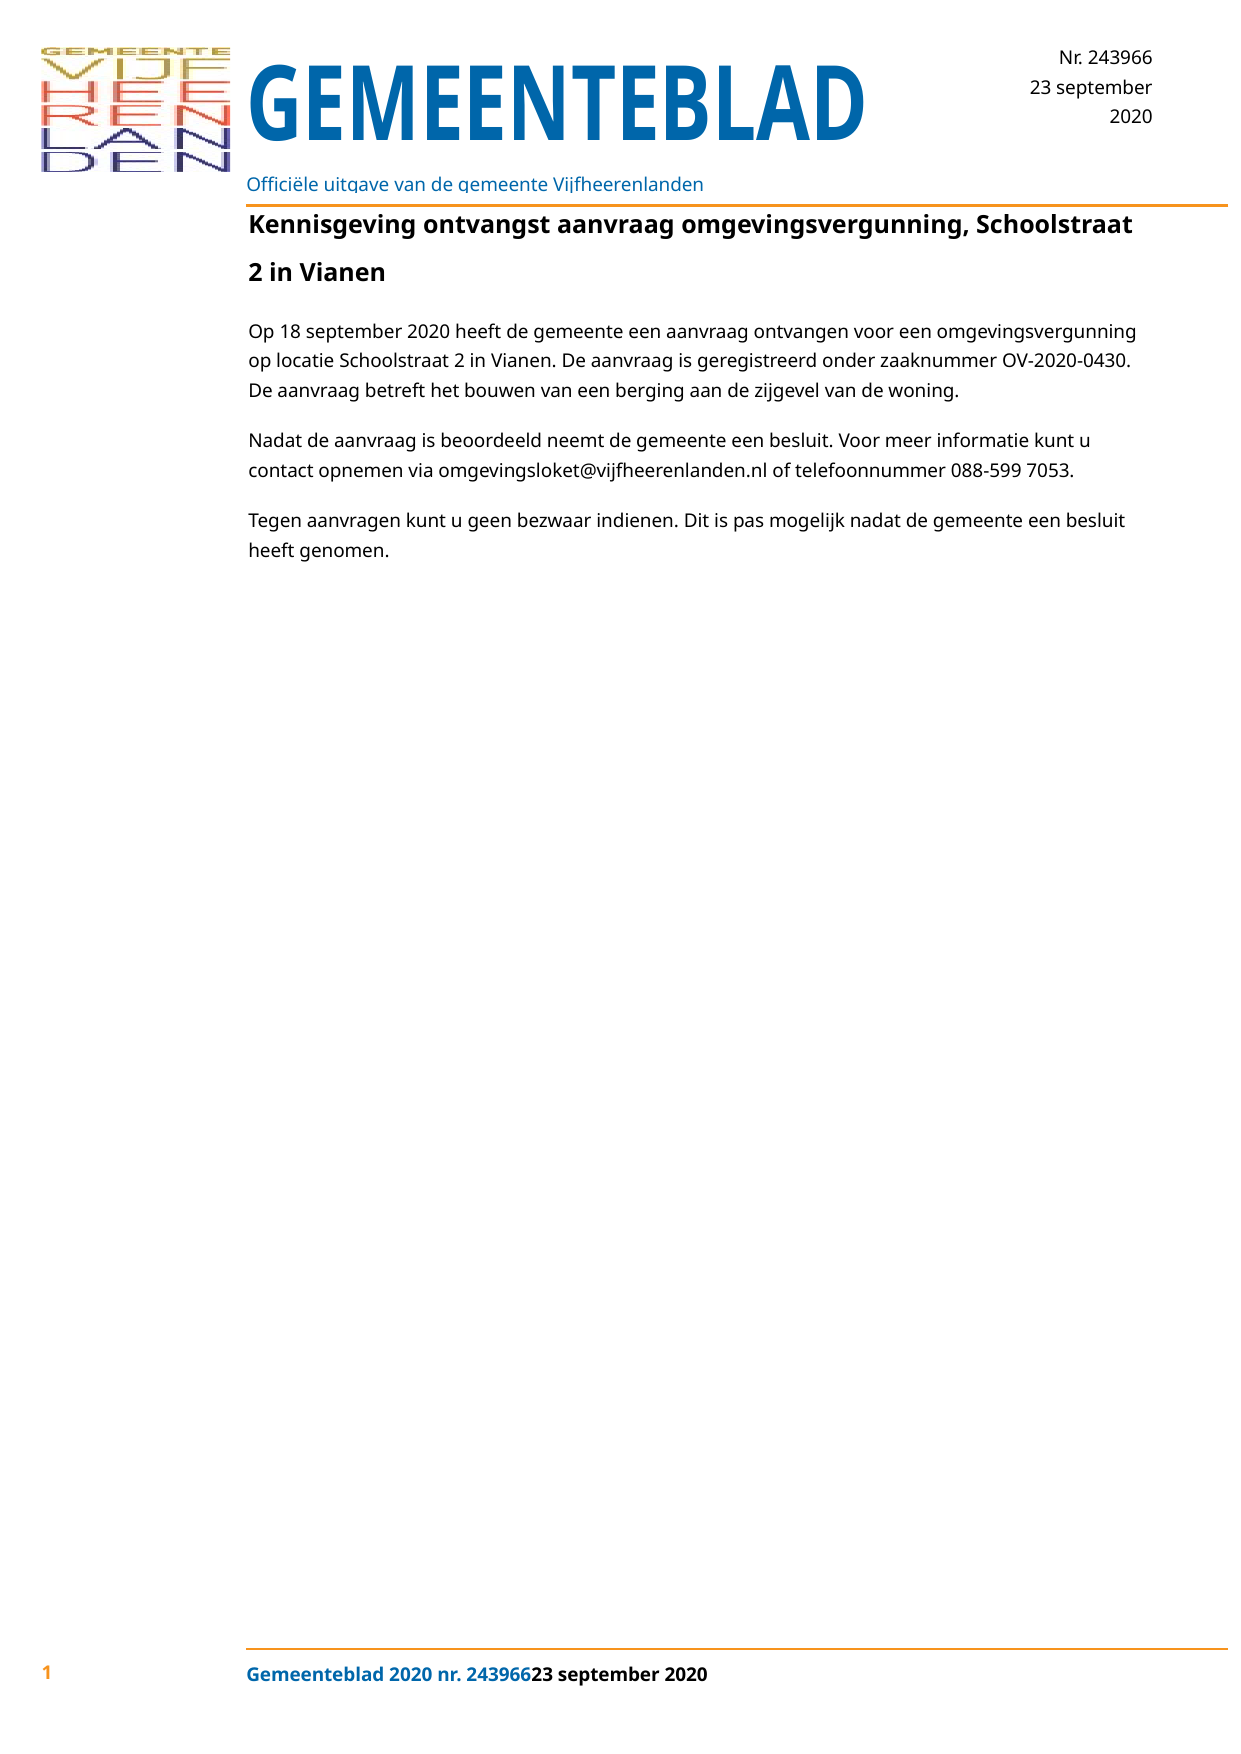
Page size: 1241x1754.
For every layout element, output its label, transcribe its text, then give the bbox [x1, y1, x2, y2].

text Kennisgeving ontvangst aanvraag omgevingsvergunning, Schoolstraat 2 in Vianen [248, 207, 1152, 288]
text Nadat de aanvraag is beoordeeld neemt de gemeente een besluit. Voor meer informatie kunt u contact opnemen via omgevingsloket@vijfheerenlanden.nl of telefoonnummer 088-599 7053. [248, 427, 1152, 483]
text Op 18 september 2020 heeft de gemeente een aanvraag ontvangen voor een omgevingsvergunning op locatie Schoolstraat 2 in Vianen. De aanvraag is geregistreerd onder zaaknummer OV-2020-0430. De aanvraag betreft het bouwen van een berging aan de zijgevel van de woning. [248, 318, 1152, 403]
text Tegen aanvragen kunt u geen bezwaar indienen. Dit is pas mogelijk nadat de gemeente een besluit heeft genomen. [248, 507, 1152, 563]
picture [41, 47, 231, 172]
